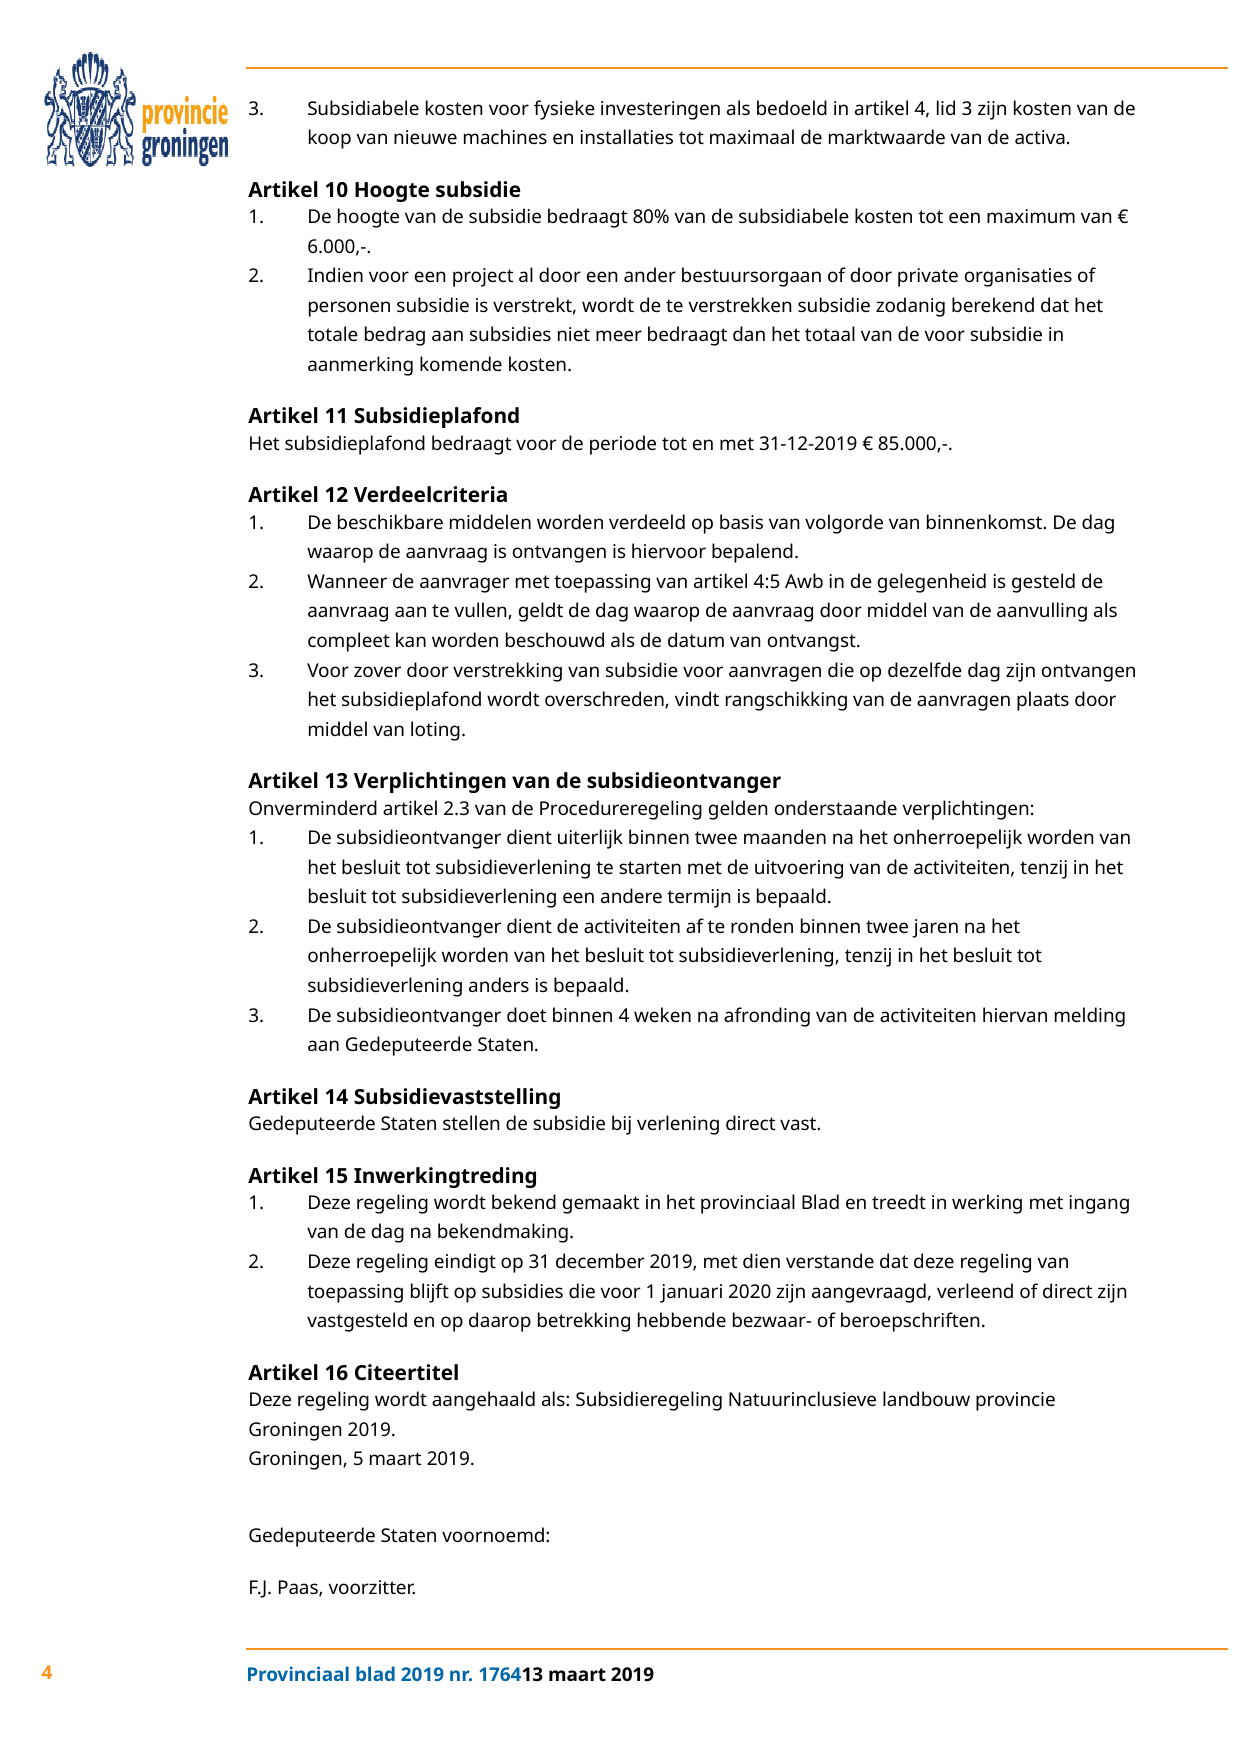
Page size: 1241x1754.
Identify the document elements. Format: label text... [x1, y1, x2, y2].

text Artikel 12 Verdeelcriteria [248, 480, 1152, 509]
list Wanneer de aanvrager met toepassing van artikel 4:5 Awb in de gelegenheid is gesteld de aanvraag aan te vullen, geldt de dag waarop de aanvraag door middel van de aanvulling als compleet kan worden beschouwd als de datum van ontvangst. [248, 568, 1152, 653]
picture [41, 47, 231, 172]
list De beschikbare middelen worden verdeeld op basis van volgorde van binnenkomst. De dag waarop de aanvraag is ontvangen is hiervoor bepalend. [248, 509, 1152, 564]
text Artikel 14 Subsidievaststelling [248, 1082, 1152, 1110]
text Artikel 11 Subsidieplafond [248, 402, 1152, 430]
list De subsidieontvanger dient uiterlijk binnen twee maanden na het onherroepelijk worden van het besluit tot subsidieverlening te starten met de uitvoering van de activiteiten, tenzij in het besluit tot subsidieverlening een andere termijn is bepaald. [248, 824, 1152, 909]
text Het subsidieplafond bedraagt voor de periode tot en met 31-12-2019 € 85.000,-. [248, 430, 1152, 456]
text Groningen, 5 maart 2019. [248, 1446, 1152, 1471]
list De subsidieontvanger dient de activiteiten af te ronden binnen twee jaren na het onherroepelijk worden van het besluit tot subsidieverlening, tenzij in het besluit tot subsidieverlening anders is bepaald. [248, 913, 1152, 998]
text Artikel 16 Citeertitel [248, 1358, 1152, 1386]
list De hoogte van de subsidie bedraagt 80% van de subsidiabele kosten tot een maximum van € 6.000,-. [248, 203, 1152, 258]
list Voor zover door verstrekking van subsidie voor aanvragen die op dezelfde dag zijn ontvangen het subsidieplafond wordt overschreden, vindt rangschikking van de aanvragen plaats door middel van loting. [248, 657, 1152, 742]
text Onverminderd artikel 2.3 van de Procedureregeling gelden onderstaande verplichtingen: [248, 795, 1152, 821]
list Deze regeling eindigt op 31 december 2019, met dien verstande dat deze regeling van toepassing blijft op subsidies die voor 1 januari 2020 zijn aangevraagd, verleend of direct zijn vastgesteld en op daarop betrekking hebbende bezwaar- of beroepschriften. [248, 1248, 1152, 1333]
text Artikel 13 Verplichtingen van de subsidieontvanger [248, 766, 1152, 795]
text F.J. Paas, voorzitter. [248, 1574, 1152, 1600]
text Deze regeling wordt aangehaald als: Subsidieregeling Natuurinclusieve landbouw provincie Groningen 2019. [248, 1386, 1152, 1442]
text Gedeputeerde Staten voornoemd: [248, 1523, 1152, 1548]
list Subsidiabele kosten voor fysieke investeringen als bedoeld in artikel 4, lid 3 zijn kosten van de koop van nieuwe machines en installaties tot maximaal de marktwaarde van de activa. [248, 95, 1152, 150]
list De subsidieontvanger doet binnen 4 weken na afronding van de activiteiten hiervan melding aan Gedeputeerde Staten. [248, 1002, 1152, 1057]
text Gedeputeerde Staten stellen de subsidie bij verlening direct vast. [248, 1110, 1152, 1136]
list Deze regeling wordt bekend gemaakt in het provinciaal Blad en treedt in werking met ingang van de dag na bekendmaking. [248, 1189, 1152, 1244]
text Artikel 10 Hoogte subsidie [248, 175, 1152, 203]
list Indien voor een project al door een ander bestuursorgaan of door private organisaties of personen subsidie is verstrekt, wordt de te verstrekken subsidie zodanig berekend dat het totale bedrag aan subsidies niet meer bedraagt dan het totaal van de voor subsidie in aanmerking komende kosten. [248, 262, 1152, 377]
text Artikel 15 Inwerkingtreding [248, 1161, 1152, 1189]
